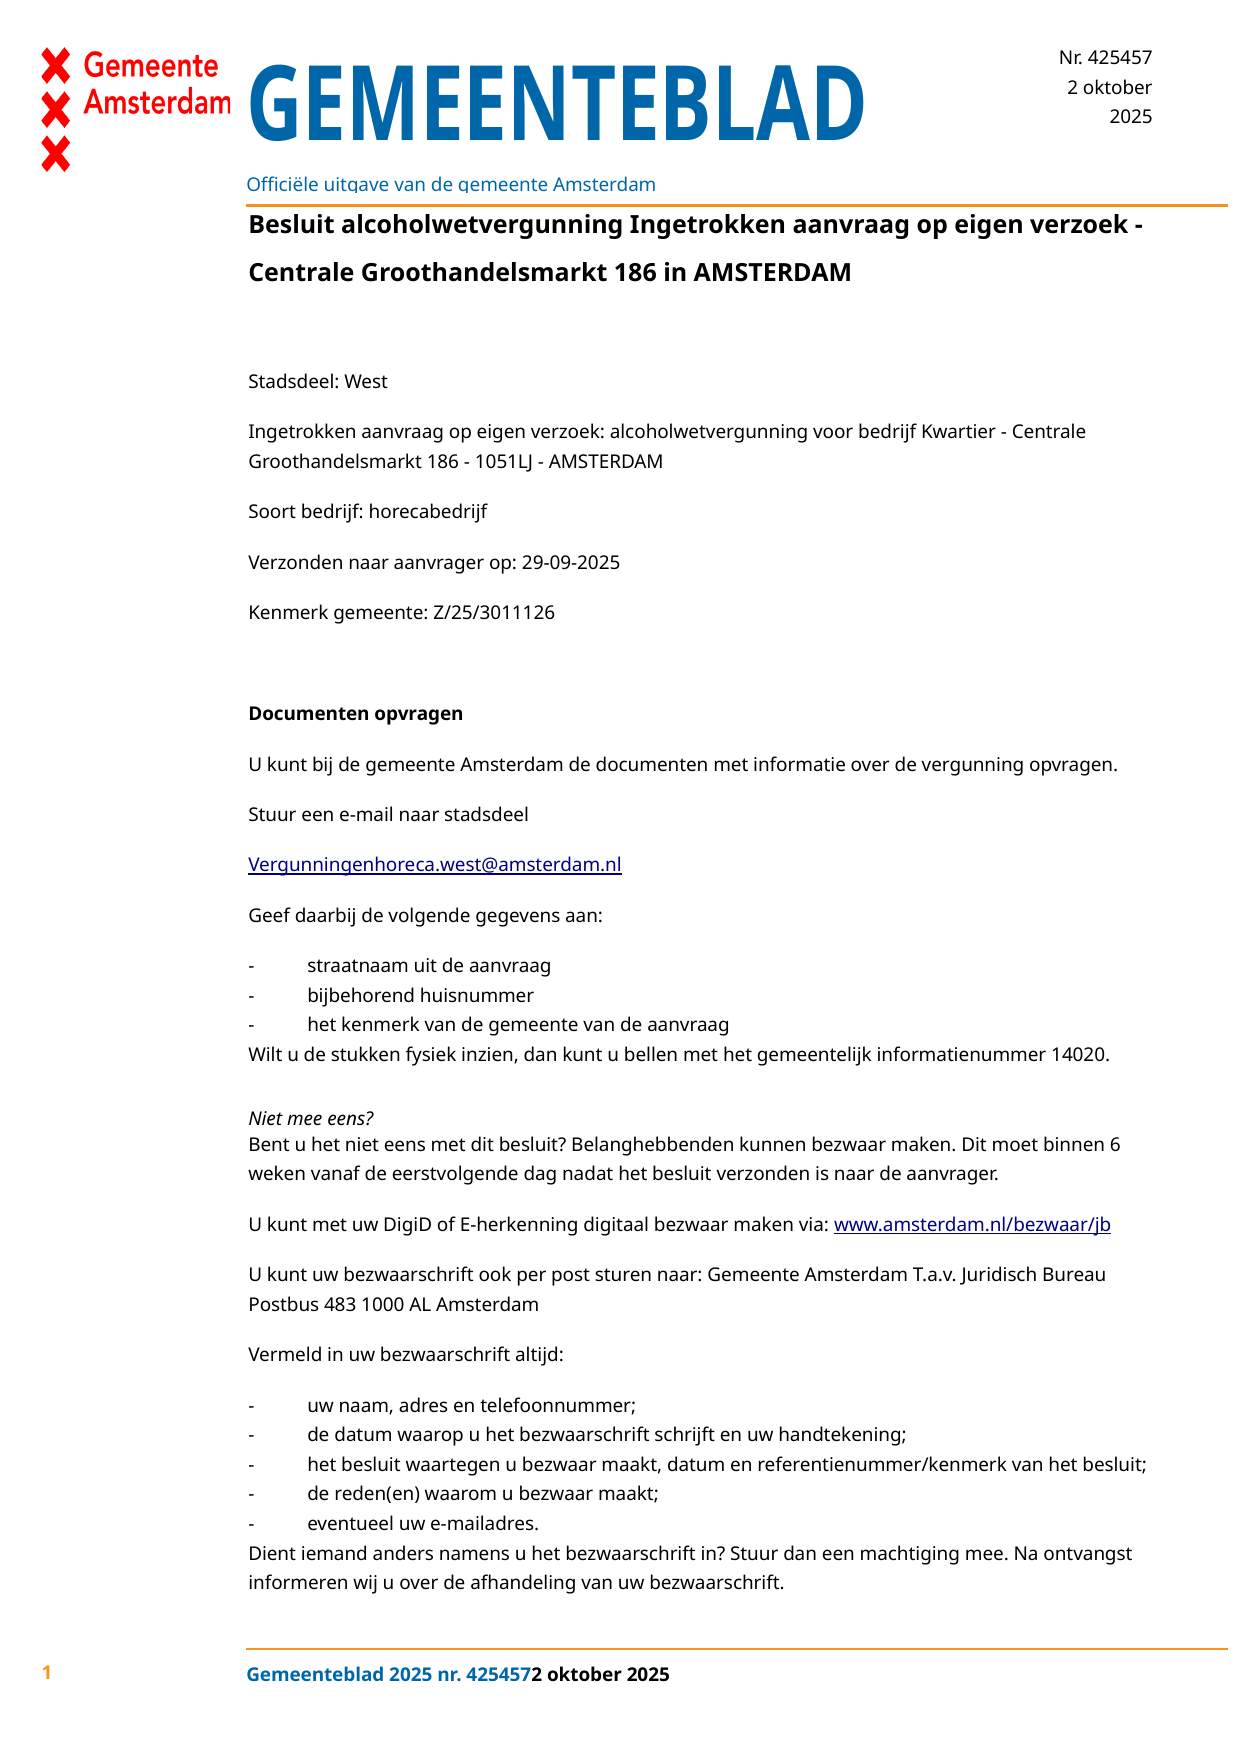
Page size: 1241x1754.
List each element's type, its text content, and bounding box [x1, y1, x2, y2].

text U kunt met uw DigiD of E-herkenning digitaal bezwaar maken via: www.amsterdam.nl/bezwaar/jb [248, 1211, 1152, 1237]
text Ingetrokken aanvraag op eigen verzoek: alcoholwetvergunning voor bedrijf Kwartier - Centrale Groothandelsmarkt 186 - 1051LJ - AMSTERDAM [248, 419, 1152, 474]
text Stuur een e-mail naar stadsdeel [248, 801, 1152, 827]
list eventueel uw e-mailadres. [248, 1510, 1152, 1536]
text U kunt uw bezwaarschrift ook per post sturen naar: Gemeente Amsterdam T.a.v. Juridisch Bureau Postbus 483 1000 AL Amsterdam [248, 1261, 1152, 1317]
text Verzonden naar aanvrager op: 29-09-2025 [248, 549, 1152, 575]
list het besluit waartegen u bezwaar maakt, datum en referentienummer/kenmerk van het besluit; [248, 1451, 1152, 1477]
picture [41, 47, 231, 172]
list de reden(en) waarom u bezwaar maakt; [248, 1481, 1152, 1506]
list straatnaam uit de aanvraag [248, 952, 1152, 978]
text Besluit alcoholwetvergunning Ingetrokken aanvraag op eigen verzoek - Centrale Groothandelsmarkt 186 in AMSTERDAM [248, 207, 1152, 288]
text Kenmerk gemeente: Z/25/3011126 [248, 599, 1152, 625]
text Vermeld in uw bezwaarschrift altijd: [248, 1341, 1152, 1367]
text Stadsdeel: West [248, 368, 1152, 394]
text Dient iemand anders namens u het bezwaarschrift in? Stuur dan een machtiging mee. Na ontvangst informeren wij u over de afhandeling van uw bezwaarschrift. [248, 1540, 1152, 1595]
text Vergunningenhoreca.west@amsterdam.nl [248, 852, 1152, 877]
list het kenmerk van de gemeente van de aanvraag [248, 1012, 1152, 1037]
text Niet mee eens? [248, 1105, 1152, 1131]
text U kunt bij de gemeente Amsterdam de documenten met informatie over de vergunning opvragen. [248, 751, 1152, 777]
text Bent u het niet eens met dit besluit? Belanghebbenden kunnen bezwaar maken. Dit moet binnen 6 weken vanaf de eerstvolgende dag nadat het besluit verzonden is naar de aanvrager. [248, 1131, 1152, 1186]
text Soort bedrijf: horecabedrijf [248, 499, 1152, 524]
list bijbehorend huisnummer [248, 982, 1152, 1008]
list de datum waarop u het bezwaarschrift schrijft en uw handtekening; [248, 1421, 1152, 1447]
text Documenten opvragen [248, 700, 1152, 726]
text Wilt u de stukken fysiek inzien, dan kunt u bellen met het gemeentelijk informatienummer 14020. [248, 1041, 1152, 1067]
list uw naam, adres en telefoonnummer; [248, 1392, 1152, 1417]
text Geef daarbij de volgende gegevens aan: [248, 902, 1152, 928]
